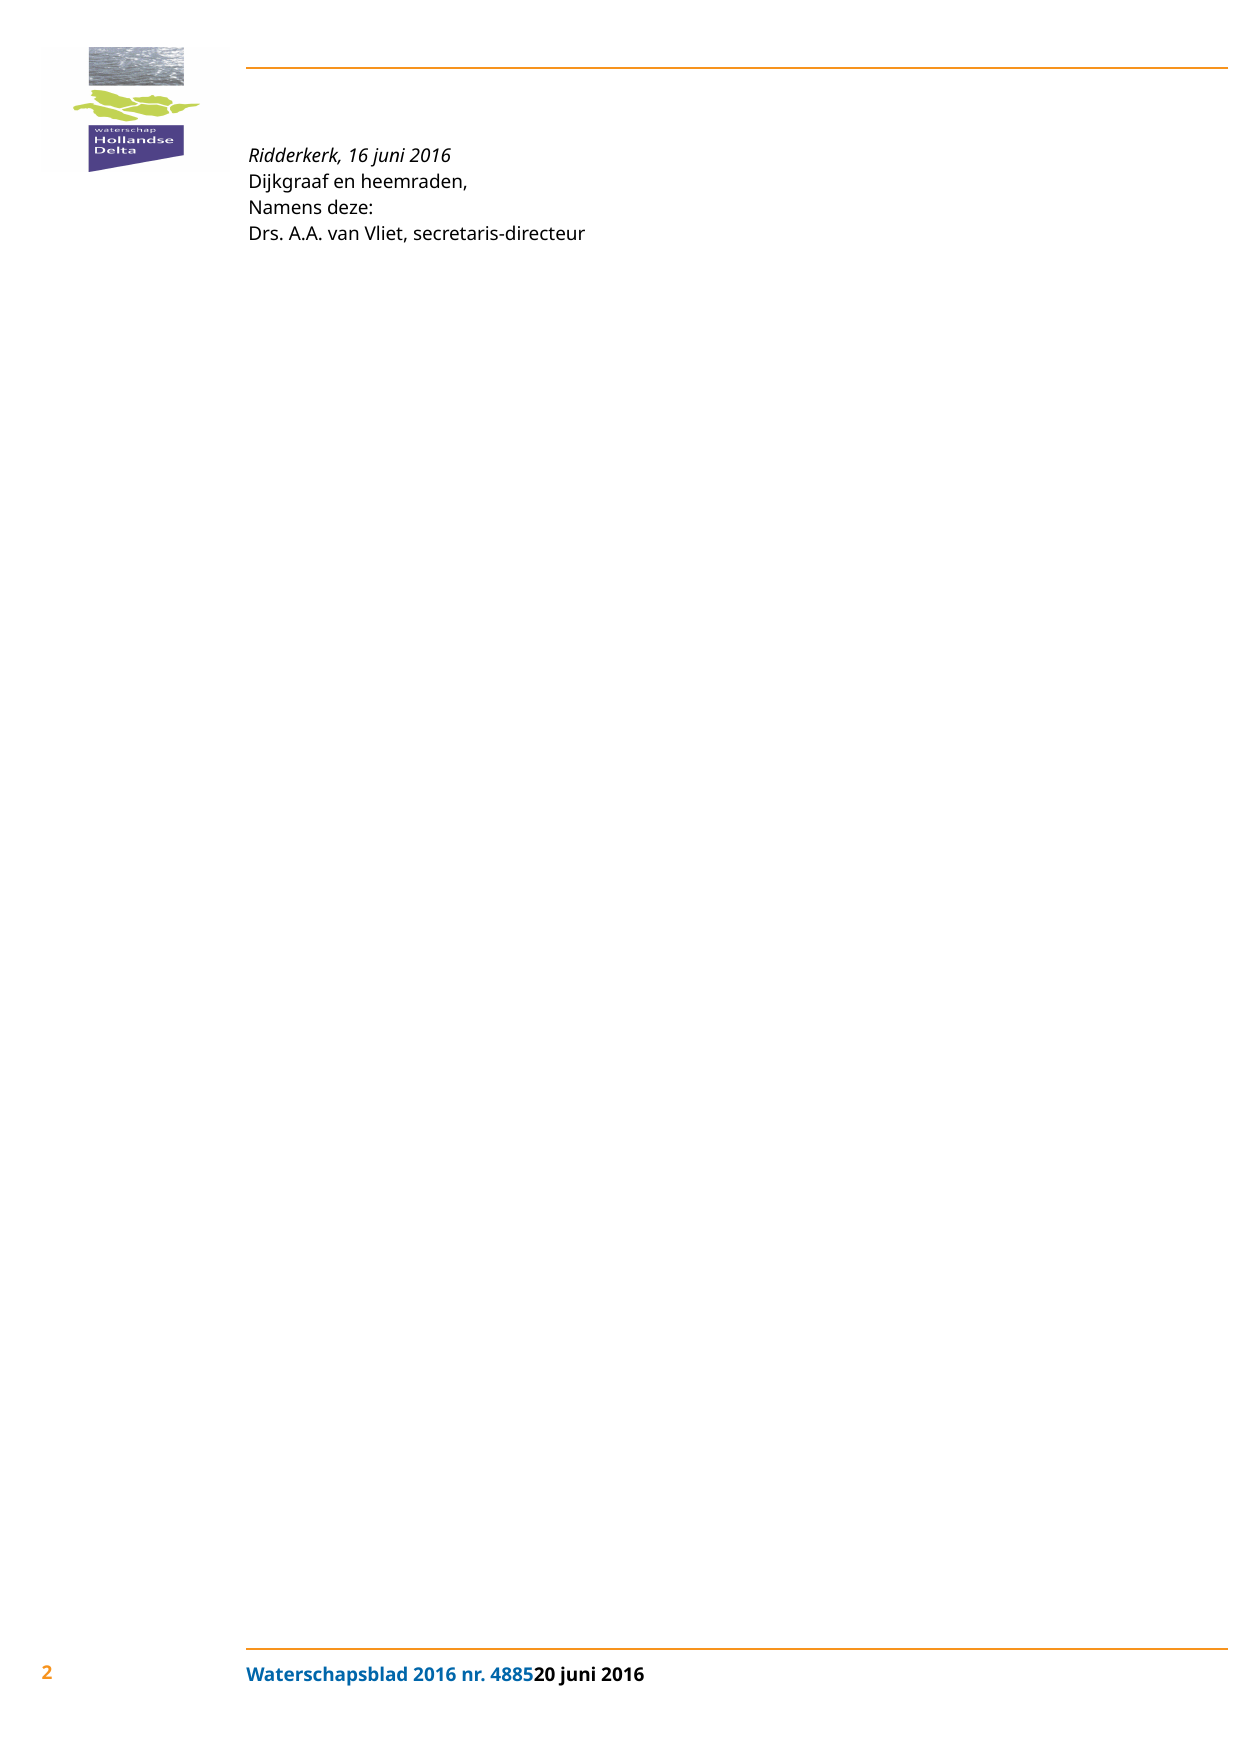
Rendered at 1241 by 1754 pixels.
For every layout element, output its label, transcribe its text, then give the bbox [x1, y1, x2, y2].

picture [41, 47, 231, 172]
text Namens deze: [248, 194, 1152, 220]
text Drs. A.A. van Vliet, secretaris-directeur [248, 220, 1152, 246]
text Ridderkerk, 16 juni 2016 [248, 143, 1152, 168]
text Dijkgraaf en heemraden, [248, 168, 1152, 194]
